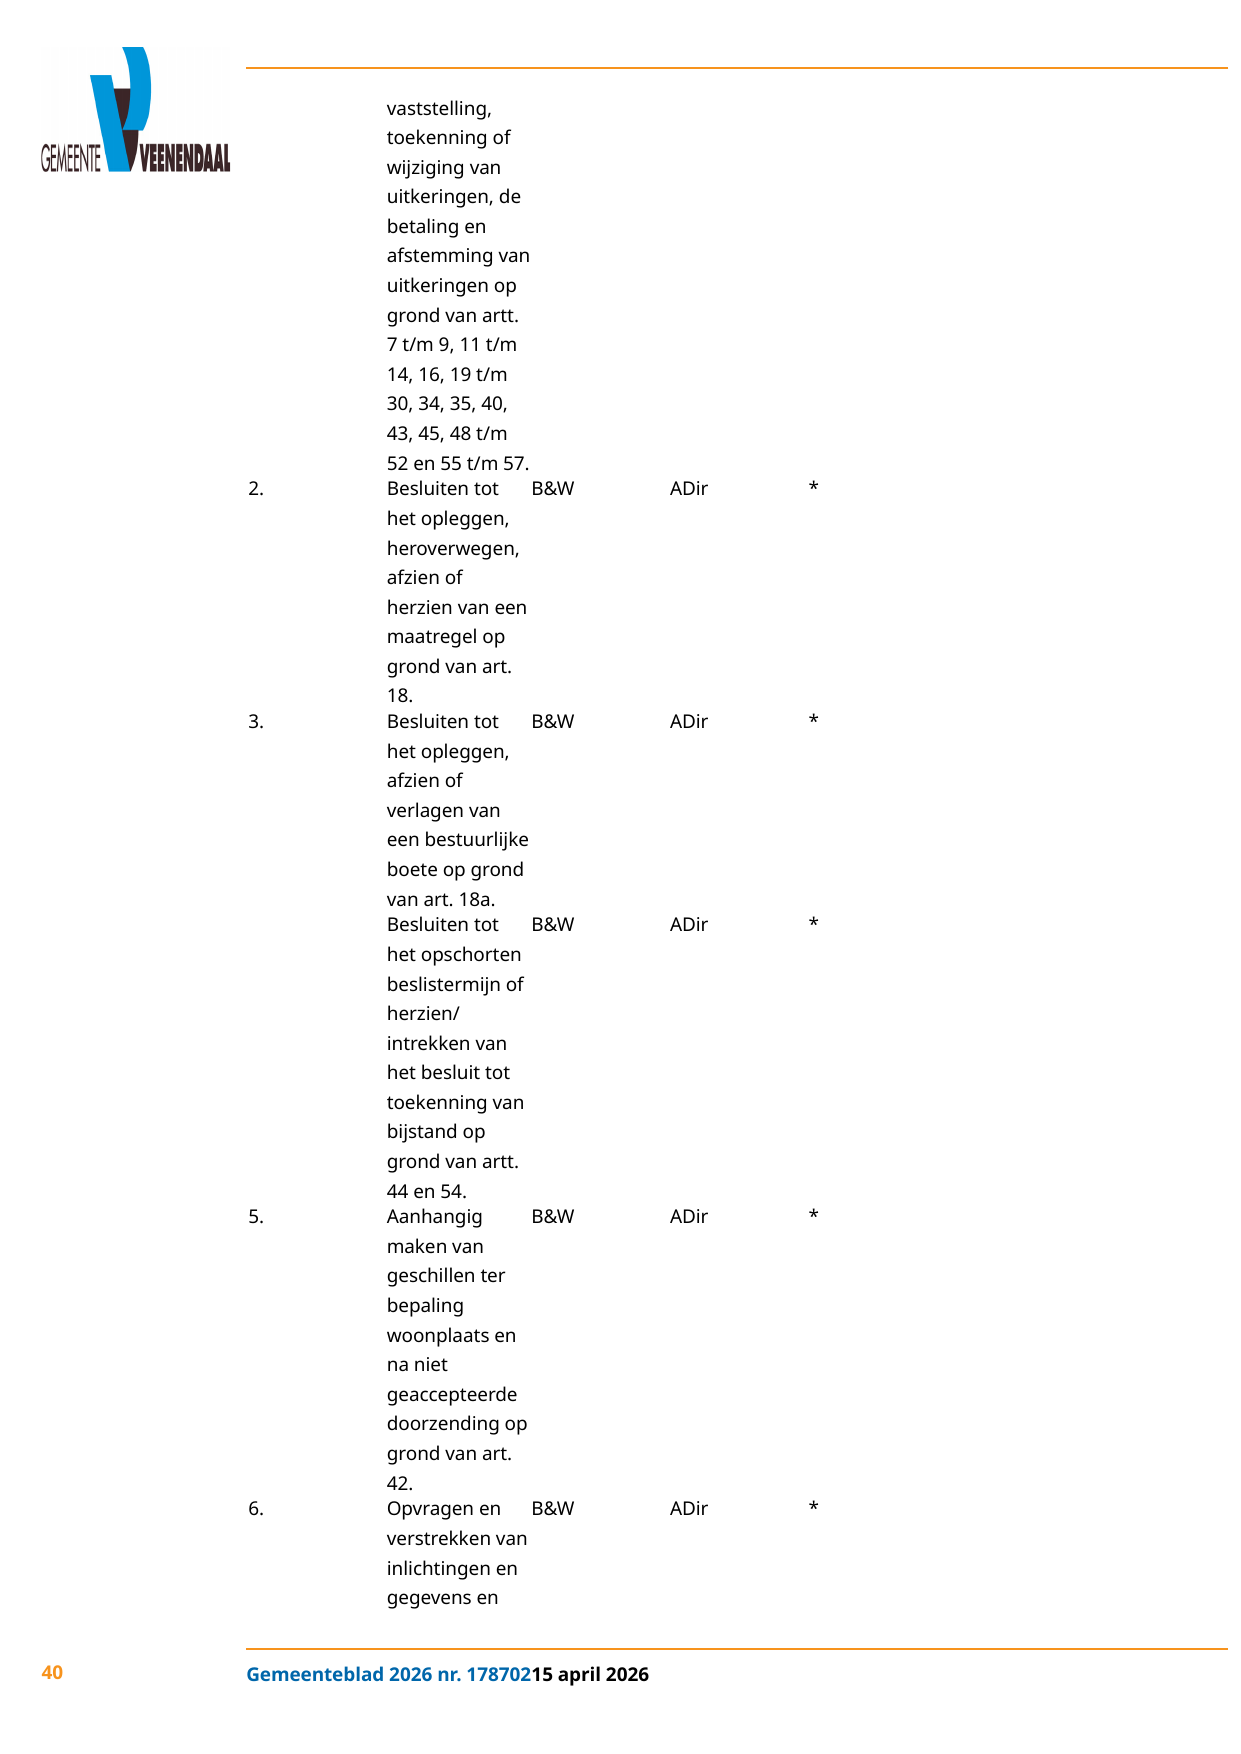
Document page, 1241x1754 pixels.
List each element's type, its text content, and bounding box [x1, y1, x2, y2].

table_cell ADir [670, 708, 808, 912]
table_cell Besluiten tot het opleggen, heroverwegen, afzien of herzien van een maatregel op grond van art. 18. [387, 476, 531, 708]
table_cell * [808, 708, 947, 912]
table_cell B&W [531, 476, 670, 708]
table_cell ADir [670, 476, 808, 708]
picture [123, 47, 231, 172]
table_cell B&W [531, 708, 670, 912]
table_cell B&W [531, 1204, 670, 1496]
table_cell [808, 95, 947, 476]
table_cell 3. [248, 708, 387, 912]
table_cell * [808, 912, 947, 1203]
table_cell * [808, 1204, 947, 1496]
table_cell Aanhangig maken van geschillen ter bepaling woonplaats en na niet geaccepteerde doorzending op grond van art. 42. [387, 1204, 531, 1496]
table_cell vaststelling, toekenning of wijziging van uitkeringen, de betaling en afstemming van uitkeringen op grond van artt. 7 t/m 9, 11 t/m 14, 16, 19 t/m 30, 34, 35, 40, 43, 45, 48 t/m 52 en 55 t/m 57. [387, 95, 531, 476]
table_cell B&W [531, 912, 670, 1203]
table_cell [947, 476, 1152, 708]
table_cell 2. [248, 476, 387, 708]
table_cell [248, 95, 387, 476]
table_cell [531, 95, 670, 476]
table_cell [947, 1496, 1152, 1610]
table_cell [947, 95, 1152, 476]
table_cell Opvragen en verstrekken van inlichtingen en gegevens en [387, 1496, 531, 1610]
table_cell * [808, 476, 947, 708]
table_cell [947, 708, 1152, 912]
table_cell ADir [670, 1496, 808, 1610]
table_cell [248, 912, 387, 1203]
table_cell 6. [248, 1496, 387, 1610]
table_cell [947, 1204, 1152, 1496]
table_cell ADir [670, 1204, 808, 1496]
table_cell * [808, 1496, 947, 1610]
picture [41, 47, 130, 172]
table_cell Besluiten tot het opleggen, afzien of verlagen van een bestuurlijke boete op grond van art. 18a. [387, 708, 531, 912]
table_cell 5. [248, 1204, 387, 1496]
table_cell B&W [531, 1496, 670, 1610]
table_cell [670, 95, 808, 476]
table_cell [947, 912, 1152, 1203]
table_cell Besluiten tot het opschorten beslistermijn of herzien/ intrekken van het besluit tot toekenning van bijstand op grond van artt. 44 en 54. [387, 912, 531, 1203]
table_cell ADir [670, 912, 808, 1203]
